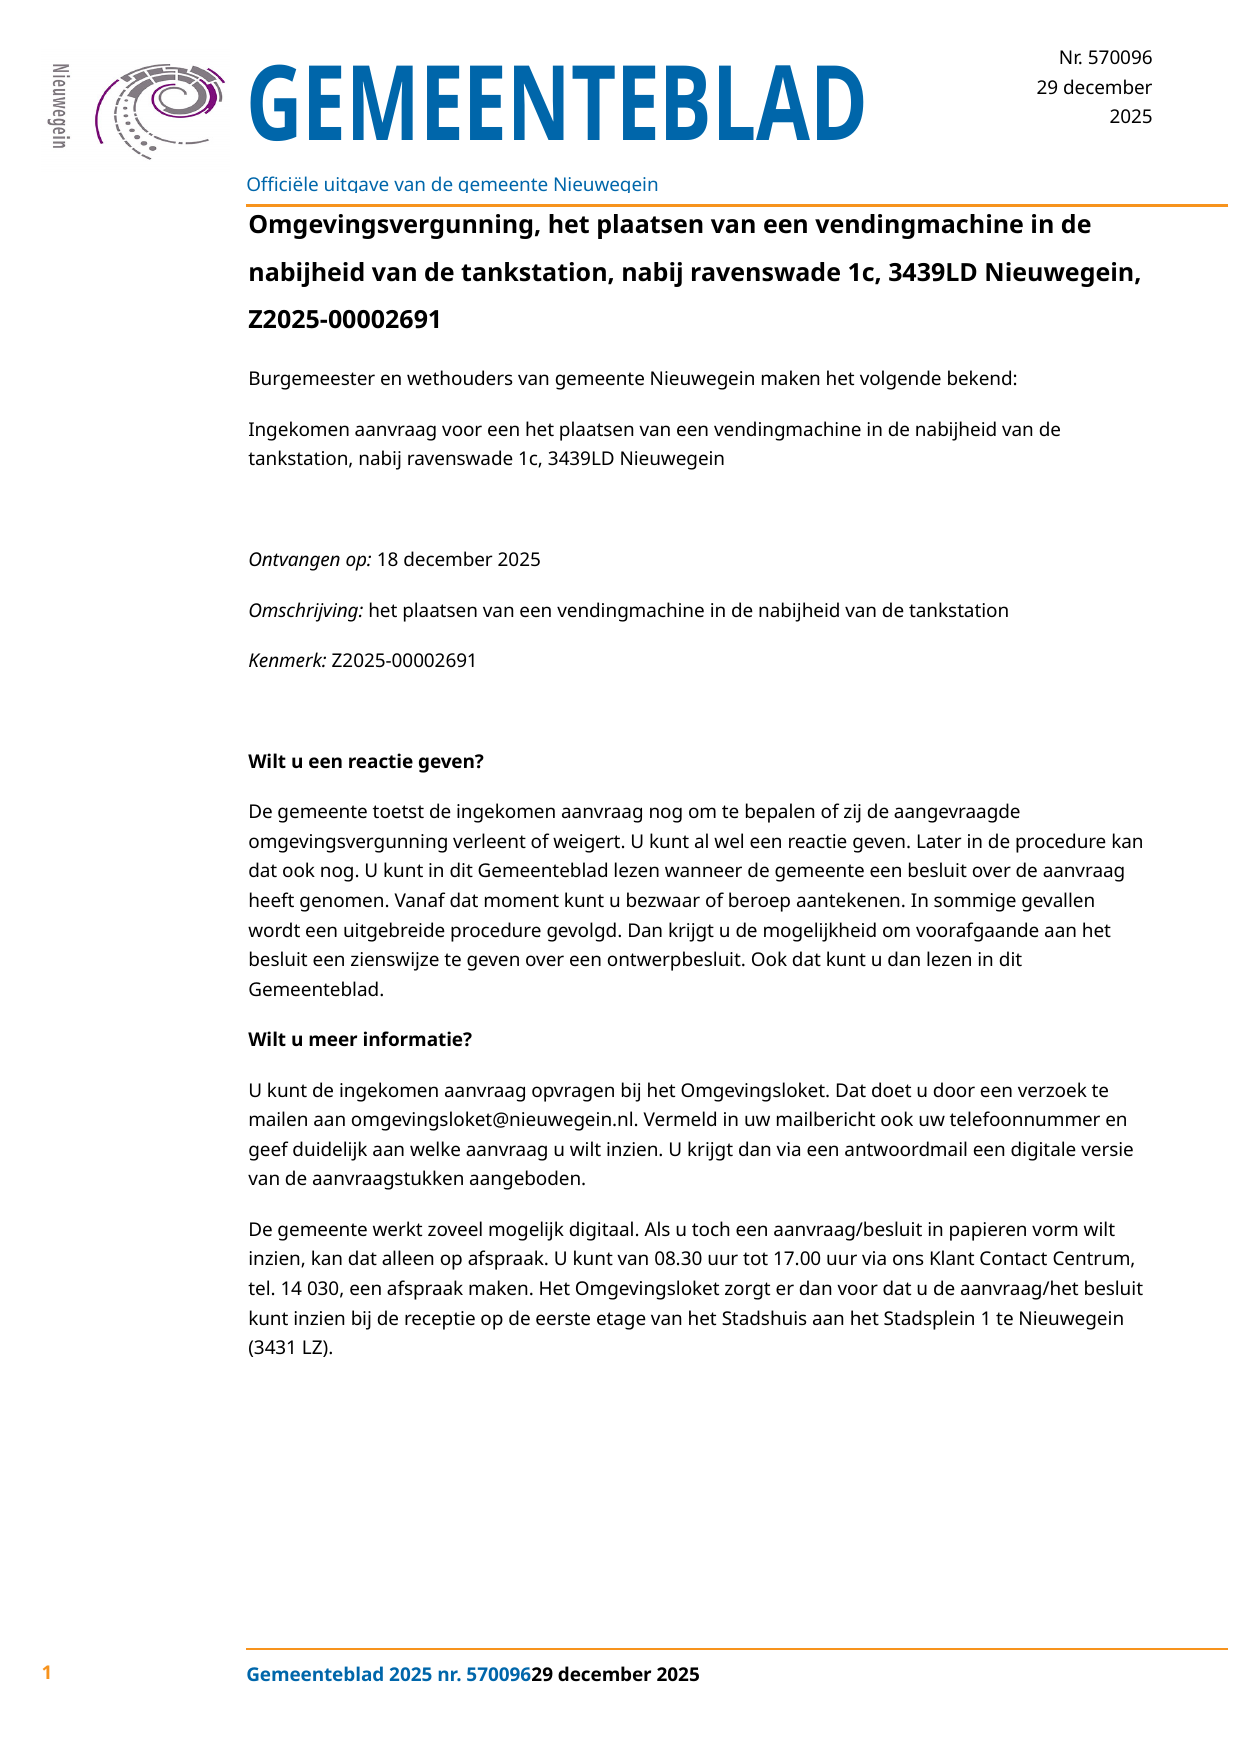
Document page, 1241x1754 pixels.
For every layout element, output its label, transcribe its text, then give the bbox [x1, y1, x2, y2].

text De gemeente werkt zoveel mogelijk digitaal. Als u toch een aanvraag/besluit in papieren vorm wilt inzien, kan dat alleen op afspraak. U kunt van 08.30 uur tot 17.00 uur via ons Klant Contact Centrum, tel. 14 030, een afspraak maken. Het Omgevingsloket zorgt er dan voor dat u de aanvraag/het besluit kunt inzien bij de receptie op de eerste etage van het Stadshuis aan het Stadsplein 1 te Nieuwegein (3431 LZ). [248, 1216, 1152, 1360]
text Wilt u een reactie geven? [248, 748, 1152, 774]
text Ingekomen aanvraag voor een het plaatsen van een vendingmachine in de nabijheid van de tankstation, nabij ravenswade 1c, 3439LD Nieuwegein [248, 416, 1152, 471]
text Omgevingsvergunning, het plaatsen van een vendingmachine in de nabijheid van de tankstation, nabij ravenswade 1c, 3439LD Nieuwegein, Z2025-00002691 [248, 207, 1152, 336]
text De gemeente toetst de ingekomen aanvraag nog om te bepalen of zij de aangevraagde omgevingsvergunning verleent of weigert. U kunt al wel een reactie geven. Later in de procedure kan dat ook nog. U kunt in dit Gemeenteblad lezen wanneer de gemeente een besluit over de aanvraag heeft genomen. Vanaf dat moment kunt u bezwaar of beroep aantekenen. In sommige gevallen wordt een uitgebreide procedure gevolgd. Dan krijgt u de mogelijkheid om voorafgaande aan het besluit een zienswijze te geven over een ontwerpbesluit. Ook dat kunt u dan lezen in dit Gemeenteblad. [248, 798, 1152, 1002]
text Burgemeester en wethouders van gemeente Nieuwegein maken het volgende bekend: [248, 366, 1152, 391]
picture [41, 47, 231, 172]
text Omschrijving: het plaatsen van een vendingmachine in de nabijheid van de tankstation [248, 597, 1152, 622]
text U kunt de ingekomen aanvraag opvragen bij het Omgevingsloket. Dat doet u door een verzoek te mailen aan omgevingsloket@nieuwegein.nl. Vermeld in uw mailbericht ook uw telefoonnummer en geef duidelijk aan welke aanvraag u wilt inzien. U krijgt dan via een antwoordmail een digitale versie van de aanvraagstukken aangeboden. [248, 1077, 1152, 1191]
text Kenmerk: Z2025-00002691 [248, 647, 1152, 673]
text Ontvangen op: 18 december 2025 [248, 546, 1152, 572]
text Wilt u meer informatie? [248, 1026, 1152, 1052]
